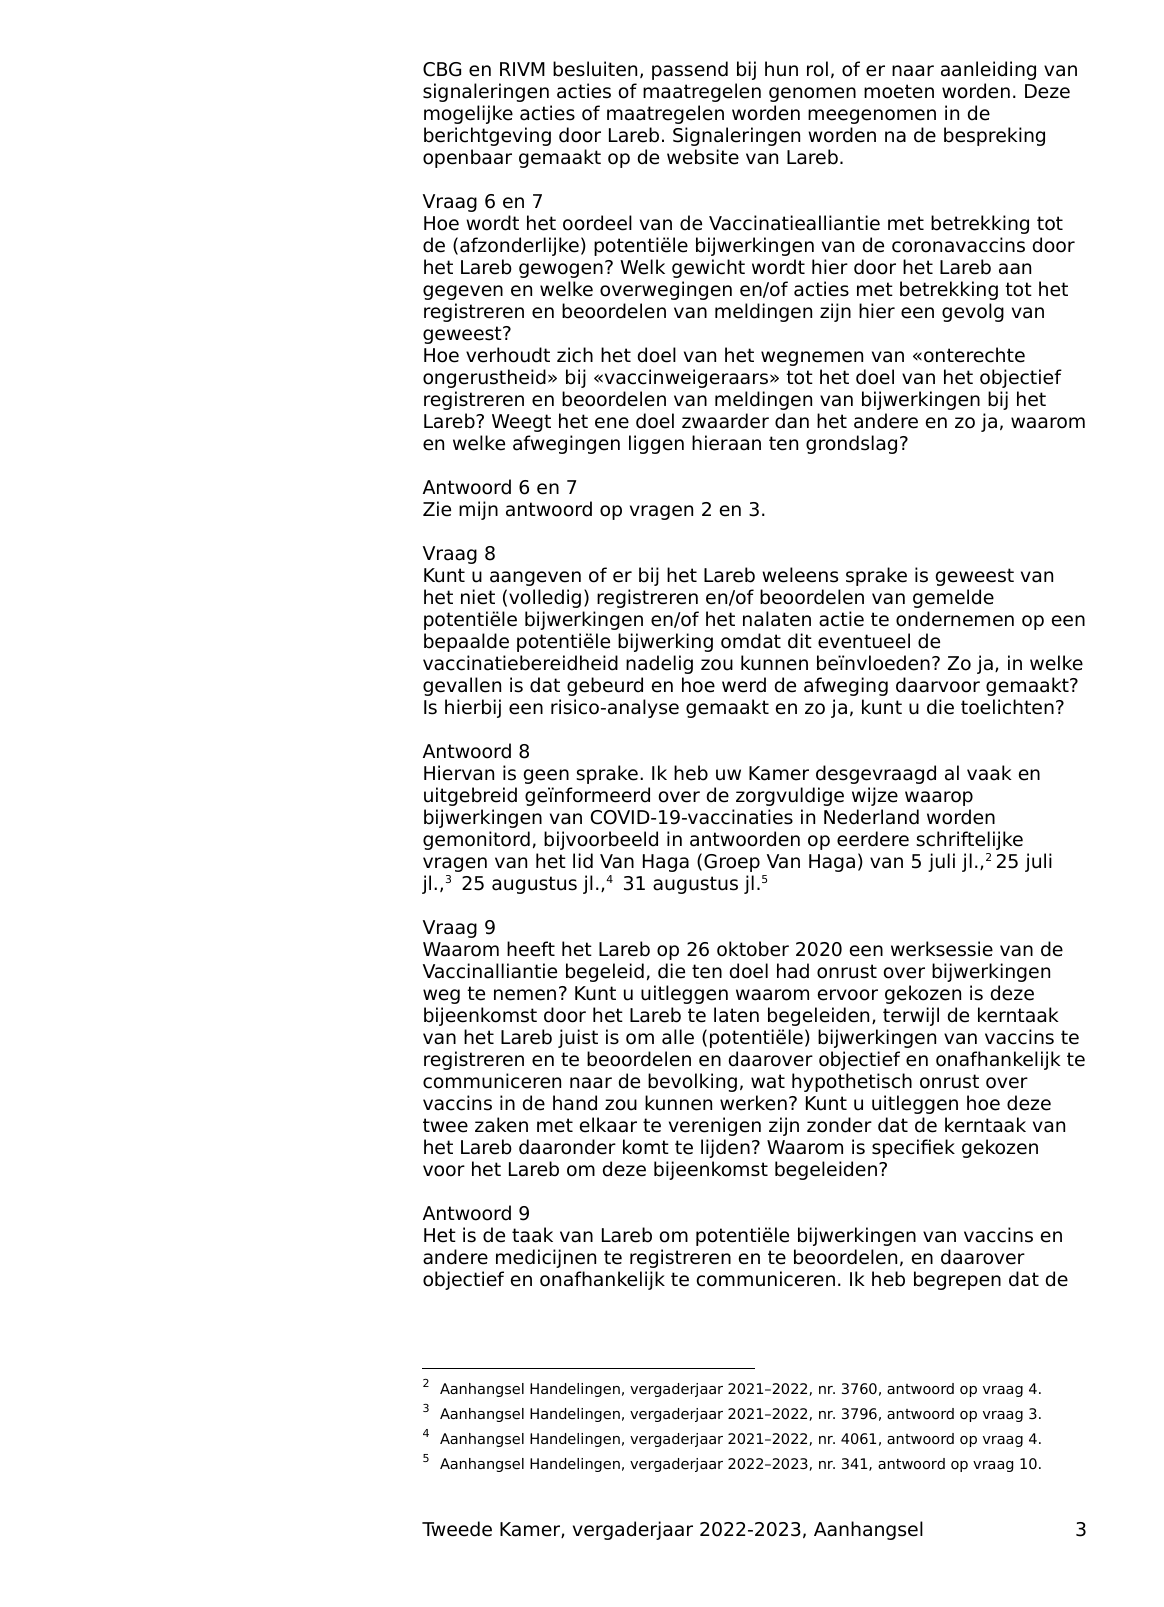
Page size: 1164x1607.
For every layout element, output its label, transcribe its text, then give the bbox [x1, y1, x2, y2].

text Aanhangsel Handelingen, vergaderjaar 2022–2023, nr. 341, antwoord op vraag 10. [422, 1452, 1087, 1474]
text Kunt u aangeven of er bij het Lareb weleens sprake is geweest van het niet (volledig) registreren en/of beoordelen van gemelde potentiële bijwerkingen en/of het nalaten actie te ondernemen op een bepaalde potentiële bijwerking omdat dit eventueel de vaccinatiebereidheid nadelig zou kunnen beïnvloeden? Zo ja, in welke gevallen is dat gebeurd en hoe werd de afweging daarvoor gemaakt? Is hierbij een risico-analyse gemaakt en zo ja, kunt u die toelichten? [422, 565, 1087, 719]
text Aanhangsel Handelingen, vergaderjaar 2021–2022, nr. 3796, antwoord op vraag 3. [422, 1402, 1087, 1424]
text Hiervan is geen sprake. Ik heb uw Kamer desgevraagd al vaak en uitgebreid geïnformeerd over de zorgvuldige wijze waarop bijwerkingen van COVID-19-vaccinaties in Nederland worden gemonitord, bijvoorbeeld in antwoorden op eerdere schriftelijke vragen van het lid Van Haga (Groep Van Haga) van 5 juli jl.,25 juli jl., 25 augustus jl., 31 augustus jl. [422, 763, 1087, 895]
text CBG en RIVM besluiten, passend bij hun rol, of er naar aanleiding van signaleringen acties of maatregelen genomen moeten worden. Deze mogelijke acties of maatregelen worden meegenomen in de berichtgeving door Lareb. Signaleringen worden na de bespreking openbaar gemaakt op de website van Lareb. [422, 59, 1087, 169]
text Antwoord 8 [422, 741, 1087, 763]
text Aanhangsel Handelingen, vergaderjaar 2021–2022, nr. 4061, antwoord op vraag 4. [422, 1427, 1087, 1449]
text Waarom heeft het Lareb op 26 oktober 2020 een werksessie van de Vaccinalliantie begeleid, die ten doel had onrust over bijwerkingen weg te nemen? Kunt u uitleggen waarom ervoor gekozen is deze bijeenkomst door het Lareb te laten begeleiden, terwijl de kerntaak van het Lareb juist is om alle (potentiële) bijwerkingen van vaccins te registreren en te beoordelen en daarover objectief en onafhankelijk te communiceren naar de bevolking, wat hypothetisch onrust over vaccins in de hand zou kunnen werken? Kunt u uitleggen hoe deze twee zaken met elkaar te verenigen zijn zonder dat de kerntaak van het Lareb daaronder komt te lijden? Waarom is specifiek gekozen voor het Lareb om deze bijeenkomst begeleiden? [422, 939, 1087, 1181]
text Vraag 6 en 7 [422, 191, 1087, 213]
text Het is de taak van Lareb om potentiële bijwerkingen van vaccins en andere medicijnen te registreren en te beoordelen, en daarover objectief en onafhankelijk te communiceren. Ik heb begrepen dat de [422, 1225, 1087, 1291]
text Hoe wordt het oordeel van de Vaccinatiealliantie met betrekking tot de (afzonderlijke) potentiële bijwerkingen van de coronavaccins door het Lareb gewogen? Welk gewicht wordt hier door het Lareb aan gegeven en welke overwegingen en/of acties met betrekking tot het registreren en beoordelen van meldingen zijn hier een gevolg van geweest? [422, 213, 1087, 345]
text Hoe verhoudt zich het doel van het wegnemen van «onterechte ongerustheid» bij «vaccinweigeraars» tot het doel van het objectief registreren en beoordelen van meldingen van bijwerkingen bij het Lareb? Weegt het ene doel zwaarder dan het andere en zo ja, waarom en welke afwegingen liggen hieraan ten grondslag? [422, 345, 1087, 455]
text Antwoord 9 [422, 1203, 1087, 1225]
text Zie mijn antwoord op vragen 2 en 3. [422, 499, 1087, 521]
text Vraag 9 [422, 917, 1087, 939]
text Aanhangsel Handelingen, vergaderjaar 2021–2022, nr. 3760, antwoord op vraag 4. [422, 1377, 1087, 1399]
text Antwoord 6 en 7 [422, 477, 1087, 499]
text Vraag 8 [422, 543, 1087, 565]
